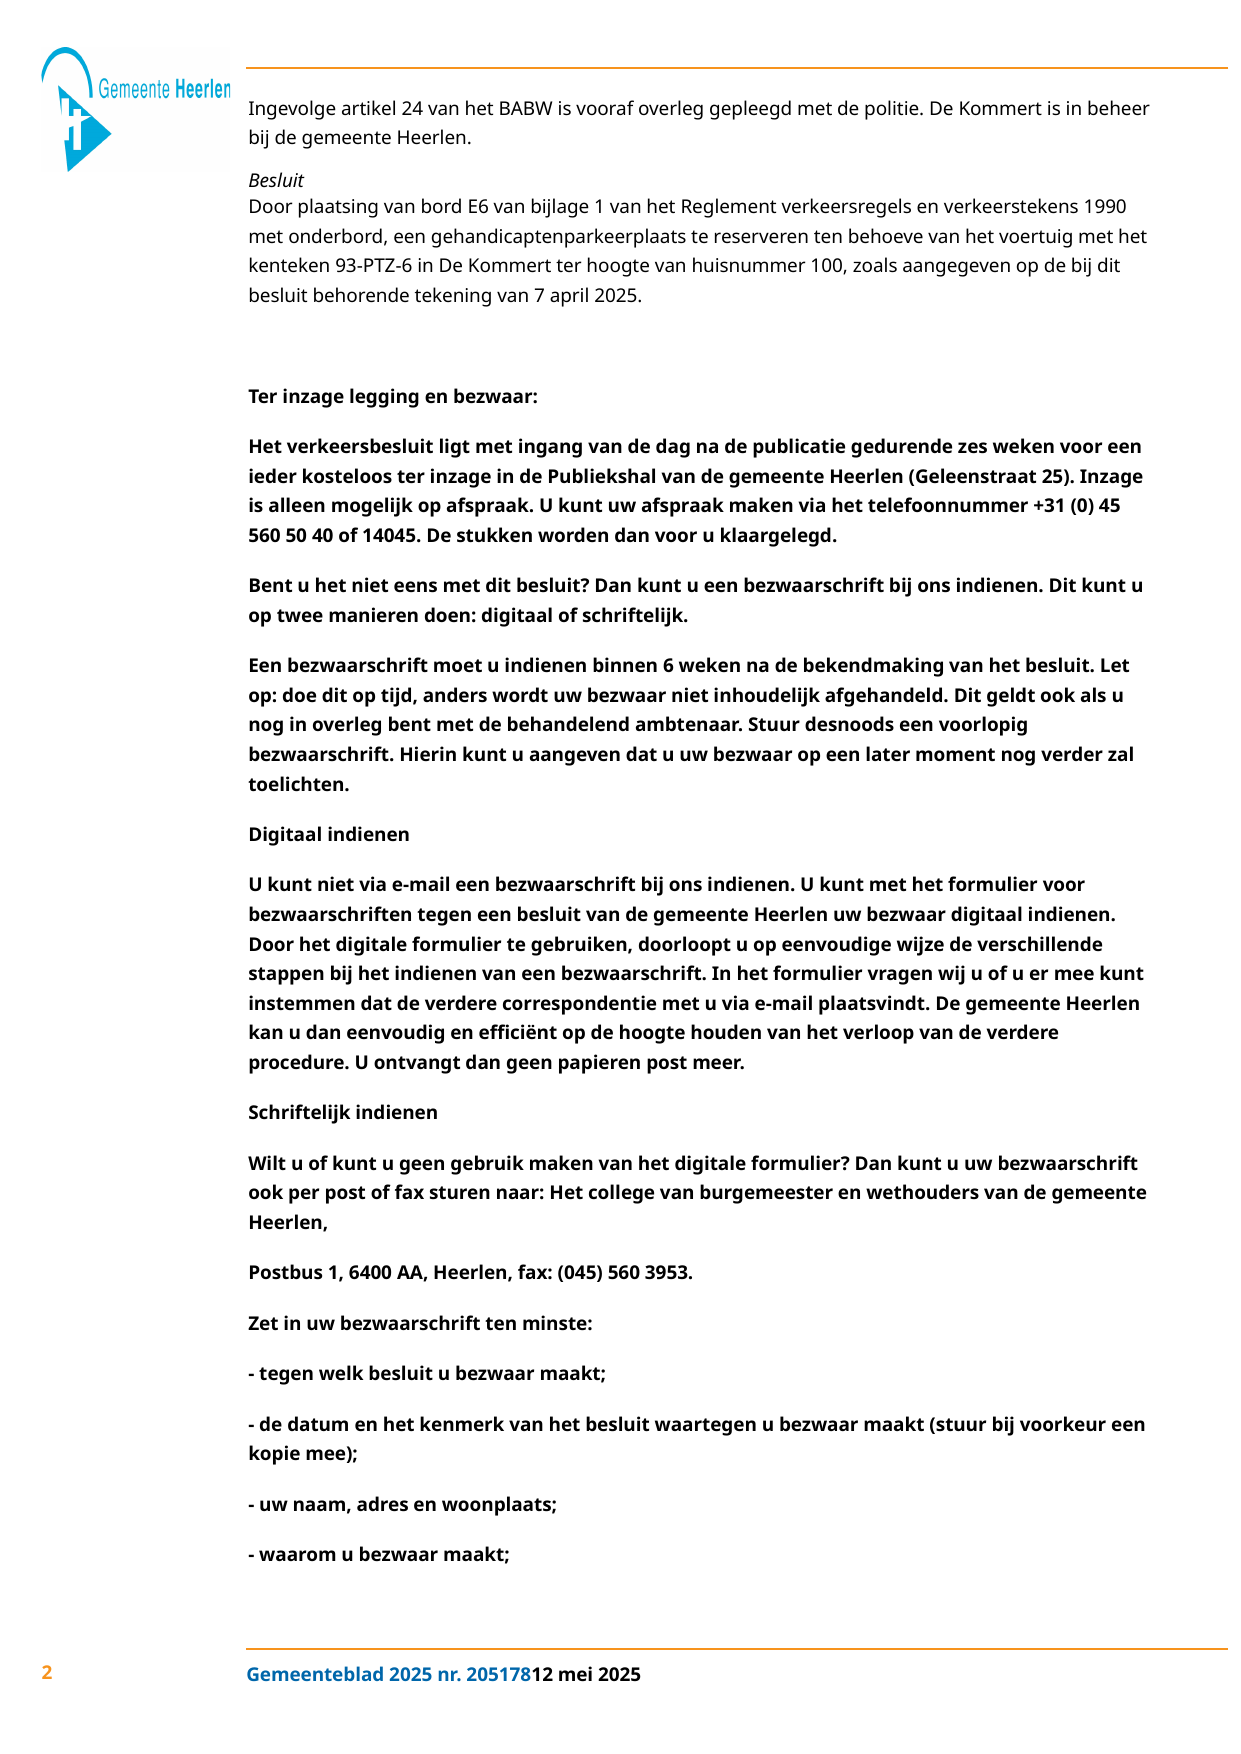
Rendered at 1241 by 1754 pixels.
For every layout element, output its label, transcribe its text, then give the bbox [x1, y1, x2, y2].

text Ter inzage legging en bezwaar: [248, 383, 1152, 408]
text - de datum en het kenmerk van het besluit waartegen u bezwaar maakt (stuur bij voorkeur een kopie mee); [248, 1411, 1152, 1466]
text - tegen welk besluit u bezwaar maakt; [248, 1360, 1152, 1386]
text U kunt niet via e-mail een bezwaarschrift bij ons indienen. U kunt met het formulier voor bezwaarschriften tegen een besluit van de gemeente Heerlen uw bezwaar digitaal indienen. Door het digitale formulier te gebruiken, doorloopt u op eenvoudige wijze de verschillende stappen bij het indienen van een bezwaarschrift. In het formulier vragen wij u of u er mee kunt instemmen dat de verdere correspondentie met u via e-mail plaatsvindt. De gemeente Heerlen kan u dan eenvoudig en efficiënt op de hoogte houden van het verloop van de verdere procedure. U ontvangt dan geen papieren post meer. [248, 872, 1152, 1075]
text Ingevolge artikel 24 van het BABW is vooraf overleg gepleegd met de politie. De Kommert is in beheer bij de gemeente Heerlen. [248, 95, 1152, 150]
picture [41, 47, 231, 172]
picture [41, 47, 59, 70]
text Besluit [248, 167, 1152, 193]
text - uw naam, adres en woonplaats; [248, 1491, 1152, 1516]
text Digitaal indienen [248, 821, 1152, 847]
text Zet in uw bezwaarschrift ten minste: [248, 1310, 1152, 1336]
text Het verkeersbesluit ligt met ingang van de dag na de publicatie gedurende zes weken voor een ieder kosteloos ter inzage in de Publiekshal van de gemeente Heerlen (Geleenstraat 25). Inzage is alleen mogelijk op afspraak. U kunt uw afspraak maken via het telefoonnummer +31 (0) 45 560 50 40 of 14045. De stukken worden dan voor u klaargelegd. [248, 433, 1152, 548]
text - waarom u bezwaar maakt; [248, 1541, 1152, 1567]
text Een bezwaarschrift moet u indienen binnen 6 weken na de bekendmaking van het besluit. Let op: doe dit op tijd, anders wordt uw bezwaar niet inhoudelijk afgehandeld. Dit geldt ook als u nog in overleg bent met de behandelend ambtenaar. Stuur desnoods een voorlopig bezwaarschrift. Hierin kunt u aangeven dat u uw bezwaar op een later moment nog verder zal toelichten. [248, 652, 1152, 796]
text Schriftelijk indienen [248, 1099, 1152, 1125]
text Door plaatsing van bord E6 van bijlage 1 van het Reglement verkeersregels en verkeerstekens 1990 met onderbord, een gehandicaptenparkeerplaats te reserveren ten behoeve van het voertuig met het kenteken 93-PTZ-6 in De Kommert ter hoogte van huisnummer 100, zoals aangegeven op de bij dit besluit behorende tekening van 7 april 2025. [248, 193, 1152, 308]
text Bent u het niet eens met dit besluit? Dan kunt u een bezwaarschrift bij ons indienen. Dit kunt u op twee manieren doen: digitaal of schriftelijk. [248, 572, 1152, 628]
text Postbus 1, 6400 AA, Heerlen, fax: (045) 560 3953. [248, 1259, 1152, 1285]
text Wilt u of kunt u geen gebruik maken van het digitale formulier? Dan kunt u uw bezwaarschrift ook per post of fax sturen naar: Het college van burgemeester en wethouders van de gemeente Heerlen, [248, 1150, 1152, 1235]
